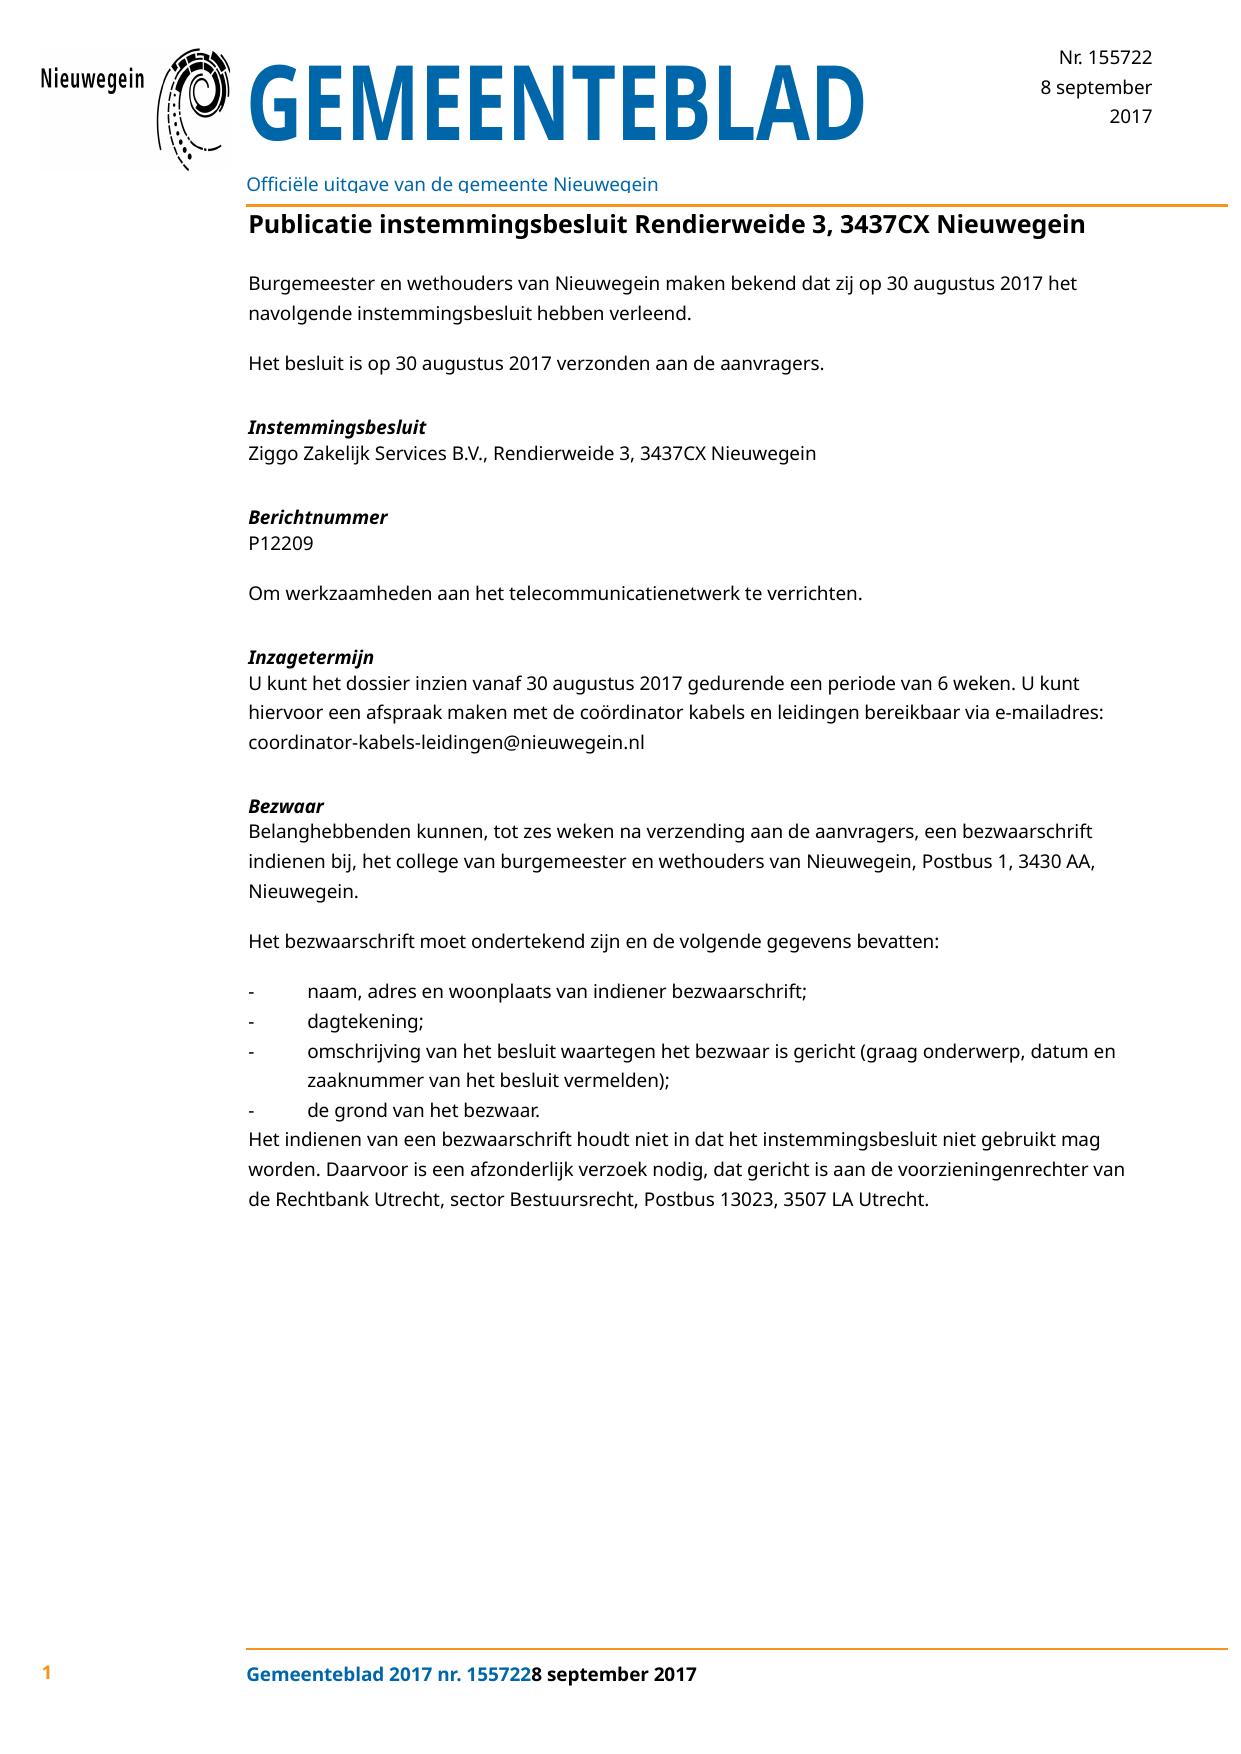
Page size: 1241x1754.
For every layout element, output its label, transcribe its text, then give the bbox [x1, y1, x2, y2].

picture [41, 47, 231, 172]
list naam, adres en woonplaats van indiener bezwaarschrift; [248, 979, 1152, 1004]
text Het besluit is op 30 augustus 2017 verzonden aan de aanvragers. [248, 350, 1152, 376]
text Berichtnummer [248, 504, 1152, 530]
list omschrijving van het besluit waartegen het bezwaar is gericht (graag onderwerp, datum en zaaknummer van het besluit vermelden); [248, 1038, 1152, 1093]
text Bezwaar [248, 793, 1152, 819]
text Inzagetermijn [248, 644, 1152, 670]
text Het bezwaarschrift moet ondertekend zijn en de volgende gegevens bevatten: [248, 928, 1152, 954]
text Publicatie instemmingsbesluit Rendierweide 3, 3437CX Nieuwegein [248, 207, 1152, 241]
list de grond van het bezwaar. [248, 1097, 1152, 1123]
text P12209 [248, 530, 1152, 555]
text Belanghebbenden kunnen, tot zes weken na verzending aan de aanvragers, een bezwaarschrift indienen bij, het college van burgemeester en wethouders van Nieuwegein, Postbus 1, 3430 AA, Nieuwegein. [248, 819, 1152, 903]
list dagtekening; [248, 1008, 1152, 1034]
text Burgemeester en wethouders van Nieuwegein maken bekend dat zij op 30 augustus 2017 het navolgende instemmingsbesluit hebben verleend. [248, 270, 1152, 326]
text Het indienen van een bezwaarschrift houdt niet in dat het instemmingsbesluit niet gebruikt mag worden. Daarvoor is een afzonderlijk verzoek nodig, dat gericht is aan de voorzieningenrechter van de Rechtbank Utrecht, sector Bestuursrecht, Postbus 13023, 3507 LA Utrecht. [248, 1127, 1152, 1211]
text U kunt het dossier inzien vanaf 30 augustus 2017 gedurende een periode van 6 weken. U kunt hiervoor een afspraak maken met de coördinator kabels en leidingen bereikbaar via e-mailadres: coordinator-kabels-leidingen@nieuwegein.nl [248, 670, 1152, 755]
text Om werkzaamheden aan het telecommunicatienetwerk te verrichten. [248, 580, 1152, 606]
text Ziggo Zakelijk Services B.V., Rendierweide 3, 3437CX Nieuwegein [248, 440, 1152, 466]
text Instemmingsbesluit [248, 414, 1152, 440]
